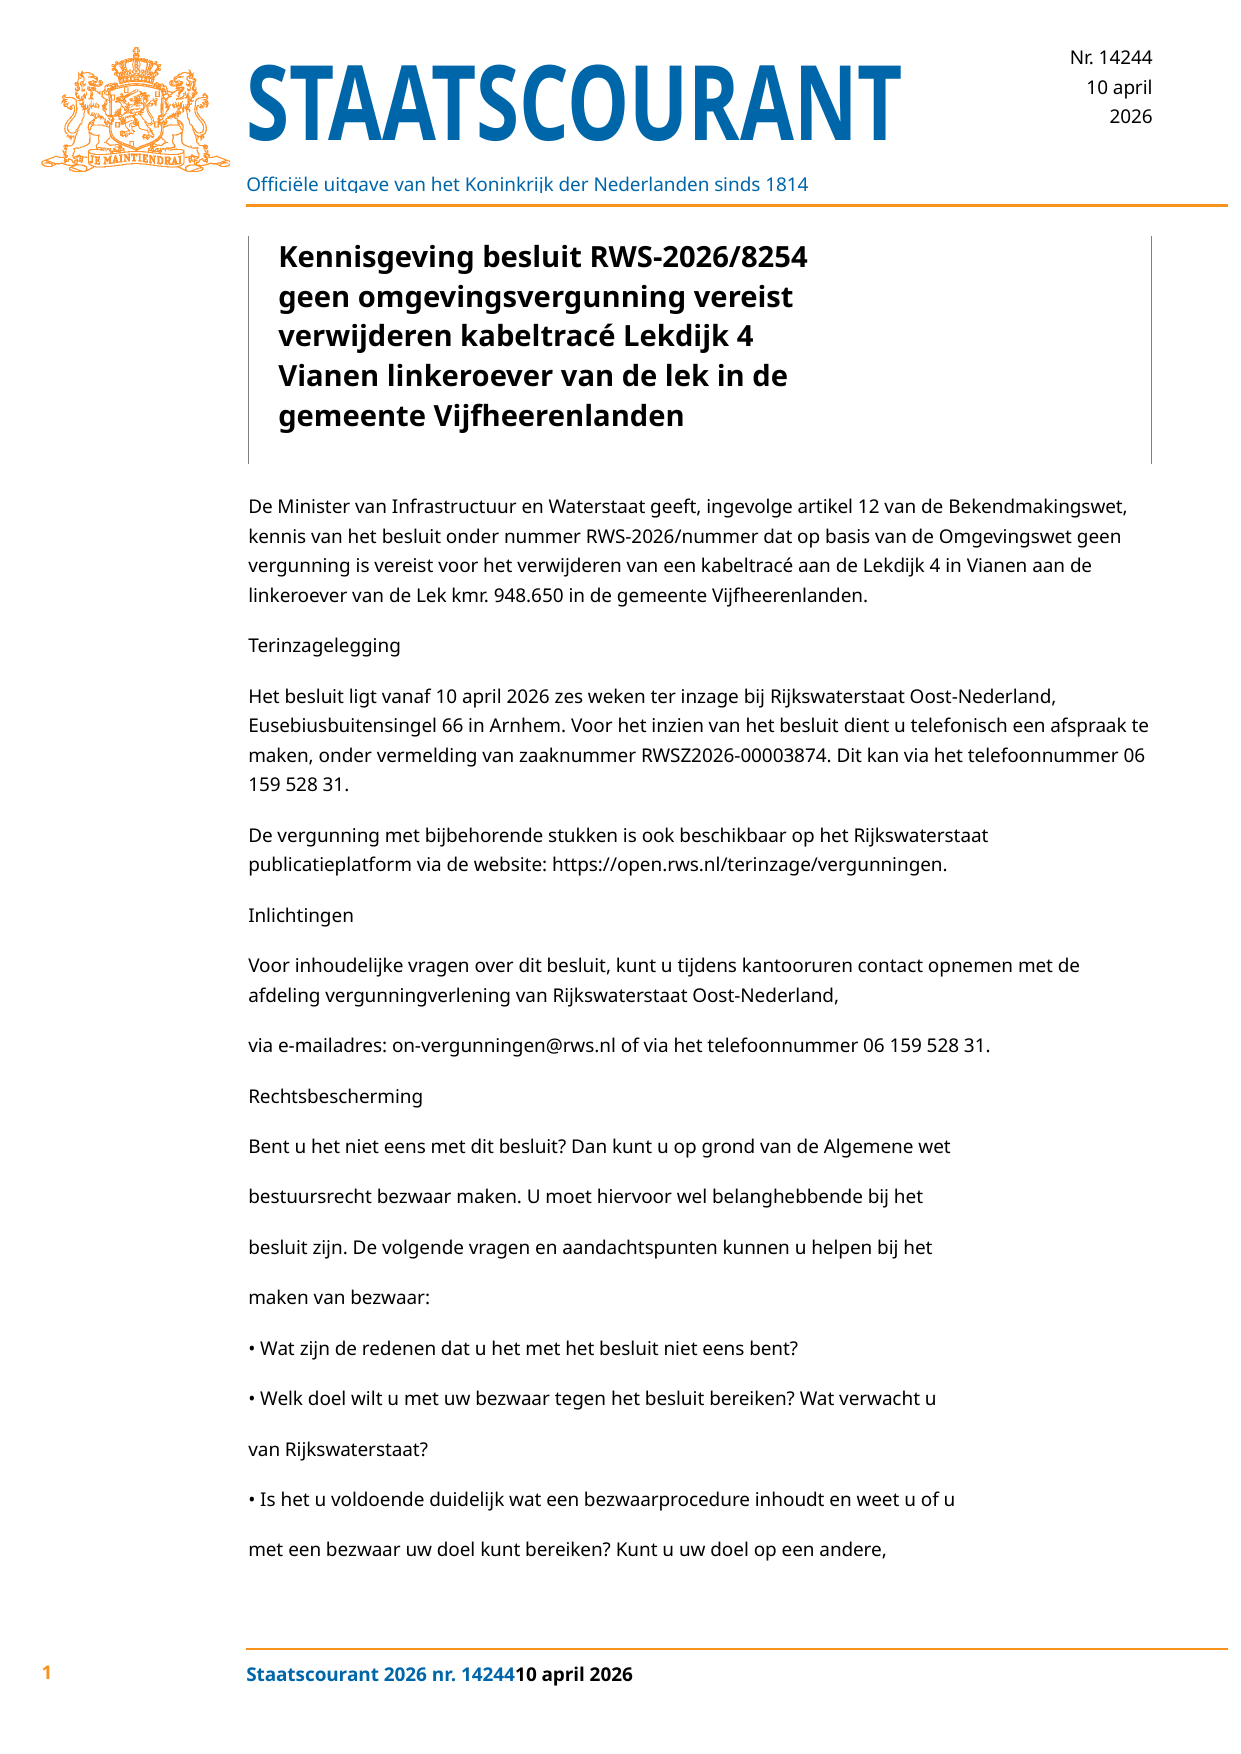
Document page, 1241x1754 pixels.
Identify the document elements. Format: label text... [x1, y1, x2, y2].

text • Wat zijn de redenen dat u het met het besluit niet eens bent? [248, 1335, 1152, 1361]
text De Minister van Infrastructuur en Waterstaat geeft, ingevolge artikel 12 van de Bekendmakingswet, kennis van het besluit onder nummer RWS-2026/nummer dat op basis van de Omgevingswet geen vergunning is vereist voor het verwijderen van een kabeltracé aan de Lekdijk 4 in Vianen aan de linkeroever van de Lek kmr. 948.650 in de gemeente Vijfheerenlanden. [248, 493, 1152, 608]
text Voor inhoudelijke vragen over dit besluit, kunt u tijdens kantooruren contact opnemen met de afdeling vergunningverlening van Rijkswaterstaat Oost-Nederland, [248, 952, 1152, 1008]
text Terinzagelegging [248, 632, 1152, 658]
text van Rijkswaterstaat? [248, 1436, 1152, 1462]
text • Welk doel wilt u met uw bezwaar tegen het besluit bereiken? Wat verwacht u [248, 1385, 1152, 1411]
table_header [850, 414, 1151, 464]
text Rechtsbescherming [248, 1083, 1152, 1109]
text via e-mailadres: on-vergunningen@rws.nl of via het telefoonnummer 06 159 528 31. [248, 1032, 1152, 1058]
text maken van bezwaar: [248, 1284, 1152, 1310]
picture [912, 236, 1090, 414]
text met een bezwaar uw doel kunt bereiken? Kunt u uw doel op een andere, [248, 1537, 1152, 1562]
text besluit zijn. De volgende vragen en aandachtspunten kunnen u helpen bij het [248, 1234, 1152, 1260]
text bestuursrecht bezwaar maken. U moet hiervoor wel belanghebbende bij het [248, 1184, 1152, 1209]
table_header [850, 236, 912, 413]
picture [41, 47, 231, 172]
text De vergunning met bijbehorende stukken is ook beschikbaar op het Rijkswaterstaat publicatieplatform via de website: https://open.rws.nl/terinzage/vergunningen. [248, 822, 1152, 877]
text • Is het u voldoende duidelijk wat een bezwaarprocedure inhoudt en weet u of u [248, 1486, 1152, 1512]
table_header Kennisgeving besluit RWS-2026/8254 geen omgevingsvergunning vereist verwijderen kabeltracé Lekdijk 4 Vianen linkeroever van de lek in de gemeente Vijfheerenlanden [249, 236, 850, 464]
text Inlichtingen [248, 902, 1152, 928]
text Het besluit ligt vanaf 10 april 2026 zes weken ter inzage bij Rijkswaterstaat Oost-Nederland, Eusebiusbuitensingel 66 in Arnhem. Voor het inzien van het besluit dient u telefonisch een afspraak te maken, onder vermelding van zaaknummer RWSZ2026-00003874. Dit kan via het telefoonnummer 06 159 528 31. [248, 683, 1152, 797]
text Bent u het niet eens met dit besluit? Dan kunt u op grond van de Algemene wet [248, 1133, 1152, 1159]
table_header [1090, 236, 1151, 413]
